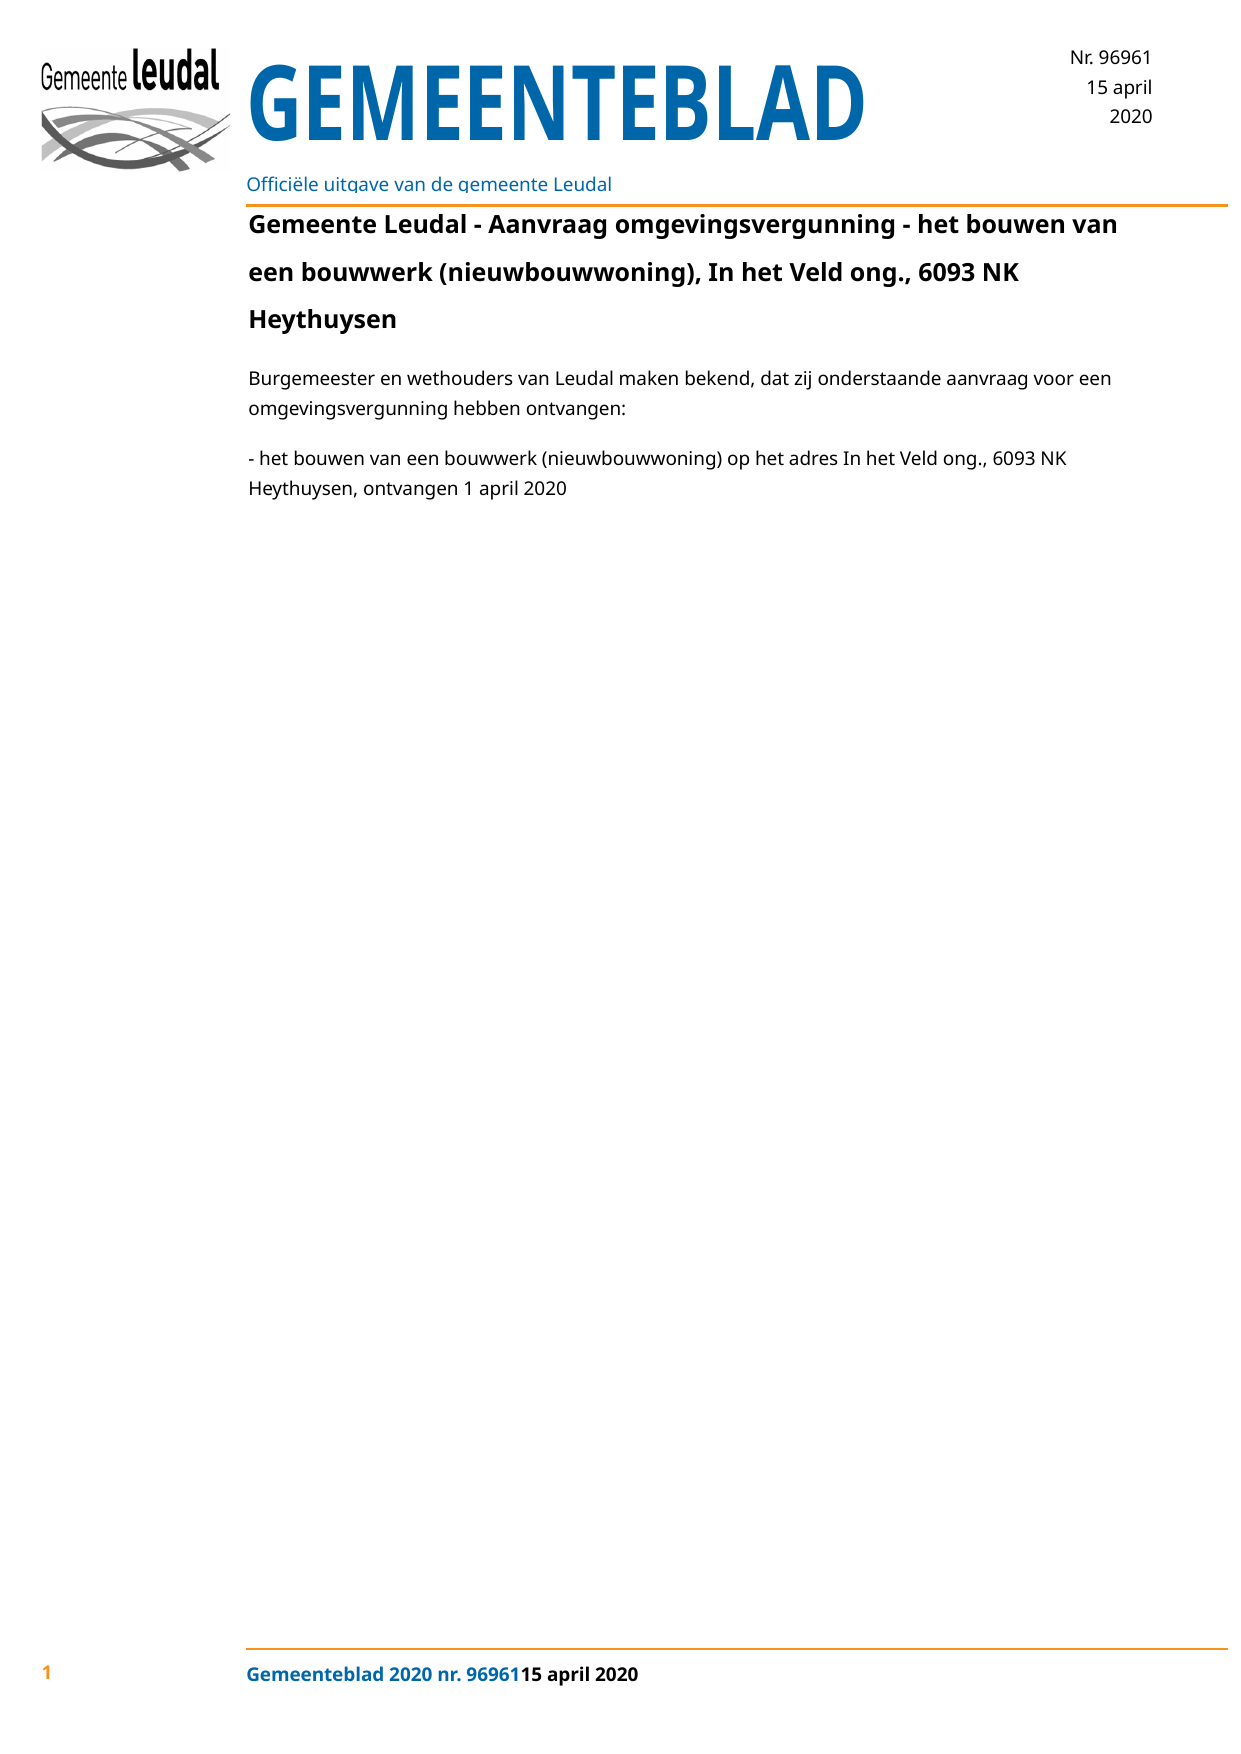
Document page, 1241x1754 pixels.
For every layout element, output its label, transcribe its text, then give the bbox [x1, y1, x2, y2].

text Gemeente Leudal - Aanvraag omgevingsvergunning - het bouwen van een bouwwerk (nieuwbouwwoning), In het Veld ong., 6093 NK Heythuysen [248, 207, 1152, 336]
text Burgemeester en wethouders van Leudal maken bekend, dat zij onderstaande aanvraag voor een omgevingsvergunning hebben ontvangen: [248, 366, 1152, 421]
text - het bouwen van een bouwwerk (nieuwbouwwoning) op het adres In het Veld ong., 6093 NK Heythuysen, ontvangen 1 april 2020 [248, 446, 1152, 501]
picture [41, 47, 231, 172]
